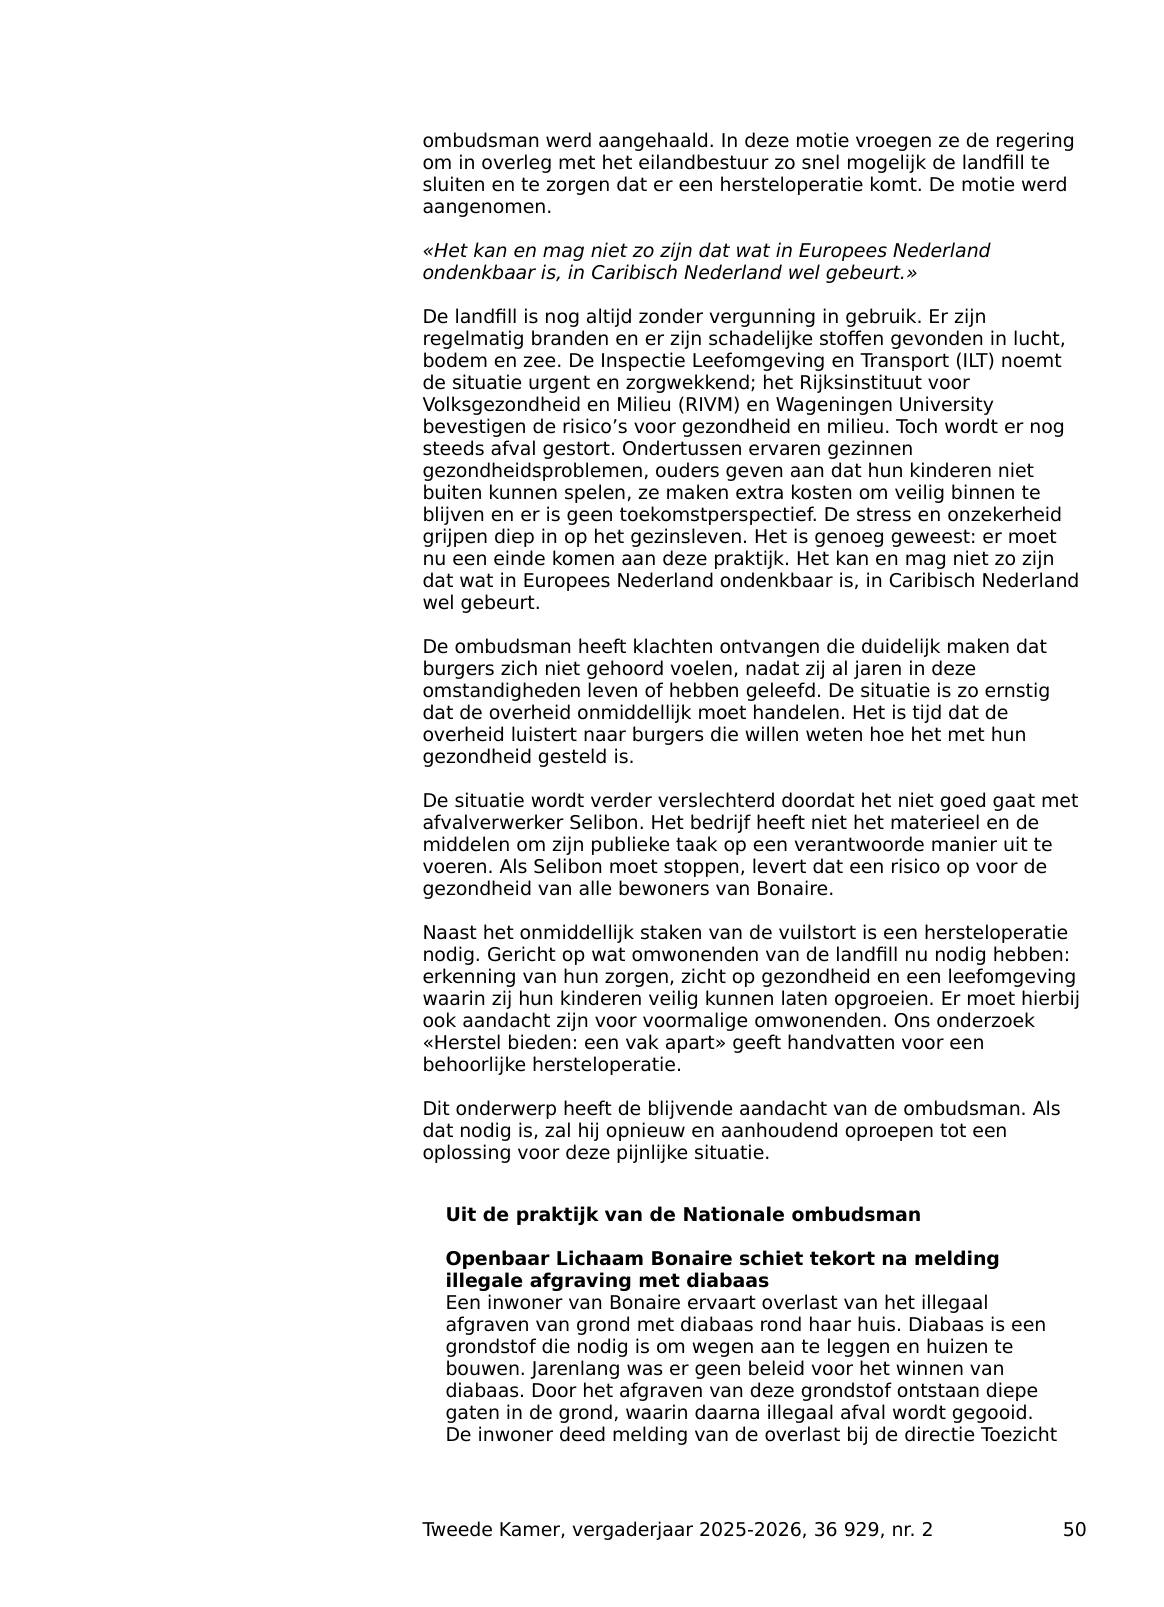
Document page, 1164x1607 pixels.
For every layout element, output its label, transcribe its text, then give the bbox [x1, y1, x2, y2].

table_header Uit de praktijk van de Nationale ombudsman Openbaar Lichaam Bonaire schiet tekort na melding illegale afgraving met diabaas Een inwoner van Bonaire ervaart overlast van het illegaal afgraven van grond met diabaas rond haar huis. Diabaas is een grondstof die nodig is om wegen aan te leggen en huizen te bouwen. Jarenlang was er geen beleid voor het winnen van diabaas. Door het afgraven van deze grondstof ontstaan diepe gaten in de grond, waarin daarna illegaal afval wordt gegooid. De inwoner deed melding van de overlast bij de directie Toezicht [422, 1170, 1087, 1458]
text Naast het onmiddellijk staken van de vuilstort is een hersteloperatie nodig. Gericht op wat omwonenden van de landfill nu nodig hebben: erkenning van hun zorgen, zicht op gezondheid en een leefomgeving waarin zij hun kinderen veilig kunnen laten opgroeien. Er moet hierbij ook aandacht zijn voor voormalige omwonenden. Ons onderzoek «Herstel bieden: een vak apart» geeft handvatten voor een behoorlijke hersteloperatie. [422, 922, 1087, 1076]
text De landfill is nog altijd zonder vergunning in gebruik. Er zijn regelmatig branden en er zijn schadelijke stoffen gevonden in lucht, bodem en zee. De Inspectie Leefomgeving en Transport (ILT) noemt de situatie urgent en zorgwekkend; het Rijksinstituut voor Volksgezondheid en Milieu (RIVM) en Wageningen University bevestigen de risico’s voor gezondheid en milieu. Toch wordt er nog steeds afval gestort. Ondertussen ervaren gezinnen gezondheidsproblemen, ouders geven aan dat hun kinderen niet buiten kunnen spelen, ze maken extra kosten om veilig binnen te blijven en er is geen toekomstperspectief. De stress en onzekerheid grijpen diep in op het gezinsleven. Het is genoeg geweest: er moet nu een einde komen aan deze praktijk. Het kan en mag niet zo zijn dat wat in Europees Nederland ondenkbaar is, in Caribisch Nederland wel gebeurt. [422, 306, 1087, 614]
text ombudsman werd aangehaald. In deze motie vroegen ze de regering om in overleg met het eilandbestuur zo snel mogelijk de landfill te sluiten en te zorgen dat er een hersteloperatie komt. De motie werd aangenomen. [422, 130, 1087, 218]
text Dit onderwerp heeft de blijvende aandacht van de ombudsman. Als dat nodig is, zal hij opnieuw en aanhoudend oproepen tot een oplossing voor deze pijnlijke situatie. [422, 1098, 1087, 1164]
text De situatie wordt verder verslechterd doordat het niet goed gaat met afvalverwerker Selibon. Het bedrijf heeft niet het materieel en de middelen om zijn publieke taak op een verantwoorde manier uit te voeren. Als Selibon moet stoppen, levert dat een risico op voor de gezondheid van alle bewoners van Bonaire. [422, 790, 1087, 900]
text De ombudsman heeft klachten ontvangen die duidelijk maken dat burgers zich niet gehoord voelen, nadat zij al jaren in deze omstandigheden leven of hebben geleefd. De situatie is zo ernstig dat de overheid onmiddellijk moet handelen. Het is tijd dat de overheid luistert naar burgers die willen weten hoe het met hun gezondheid gesteld is. [422, 636, 1087, 768]
subtitle «Het kan en mag niet zo zijn dat wat in Europees Nederland ondenkbaar is, in Caribisch Nederland wel gebeurt.» [422, 240, 1087, 284]
